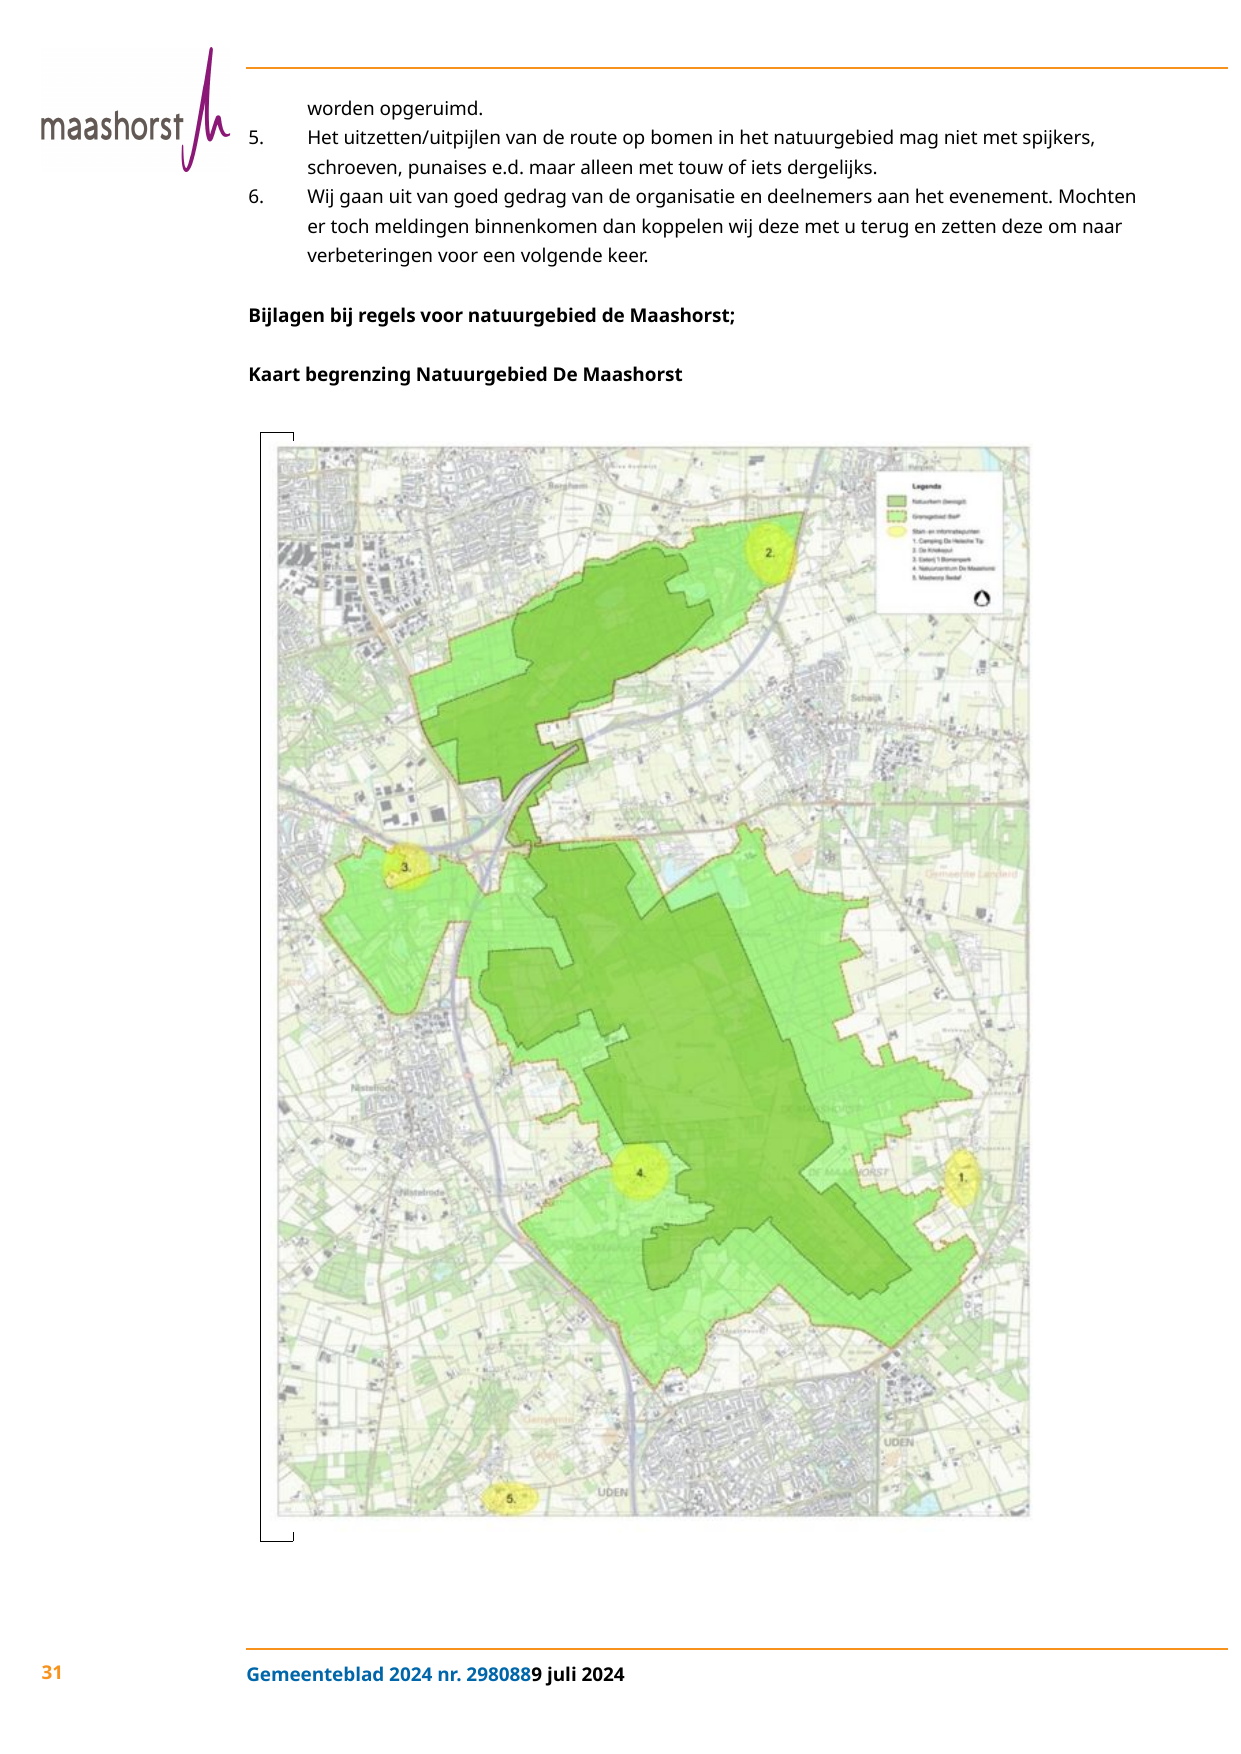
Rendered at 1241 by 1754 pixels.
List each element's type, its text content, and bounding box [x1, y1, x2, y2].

picture [41, 47, 231, 172]
picture [268, 441, 1037, 1532]
list Wij gaan uit van goed gedrag van de organisatie en deelnemers aan het evenement. Mochten er toch meldingen binnenkomen dan koppelen wij deze met u terug en zetten deze om naar verbeteringen voor een volgende keer. [248, 183, 1152, 268]
list Het uitzetten/uitpijlen van de route op bomen in het natuurgebied mag niet met spijkers, schroeven, punaises e.d. maar alleen met touw of iets dergelijks. [248, 124, 1152, 180]
text Bijlagen bij regels voor natuurgebied de Maashorst; [248, 302, 1152, 328]
text Kaart begrenzing Natuurgebied De Maashorst [248, 361, 1152, 387]
list worden opgeruimd. [248, 95, 1152, 121]
